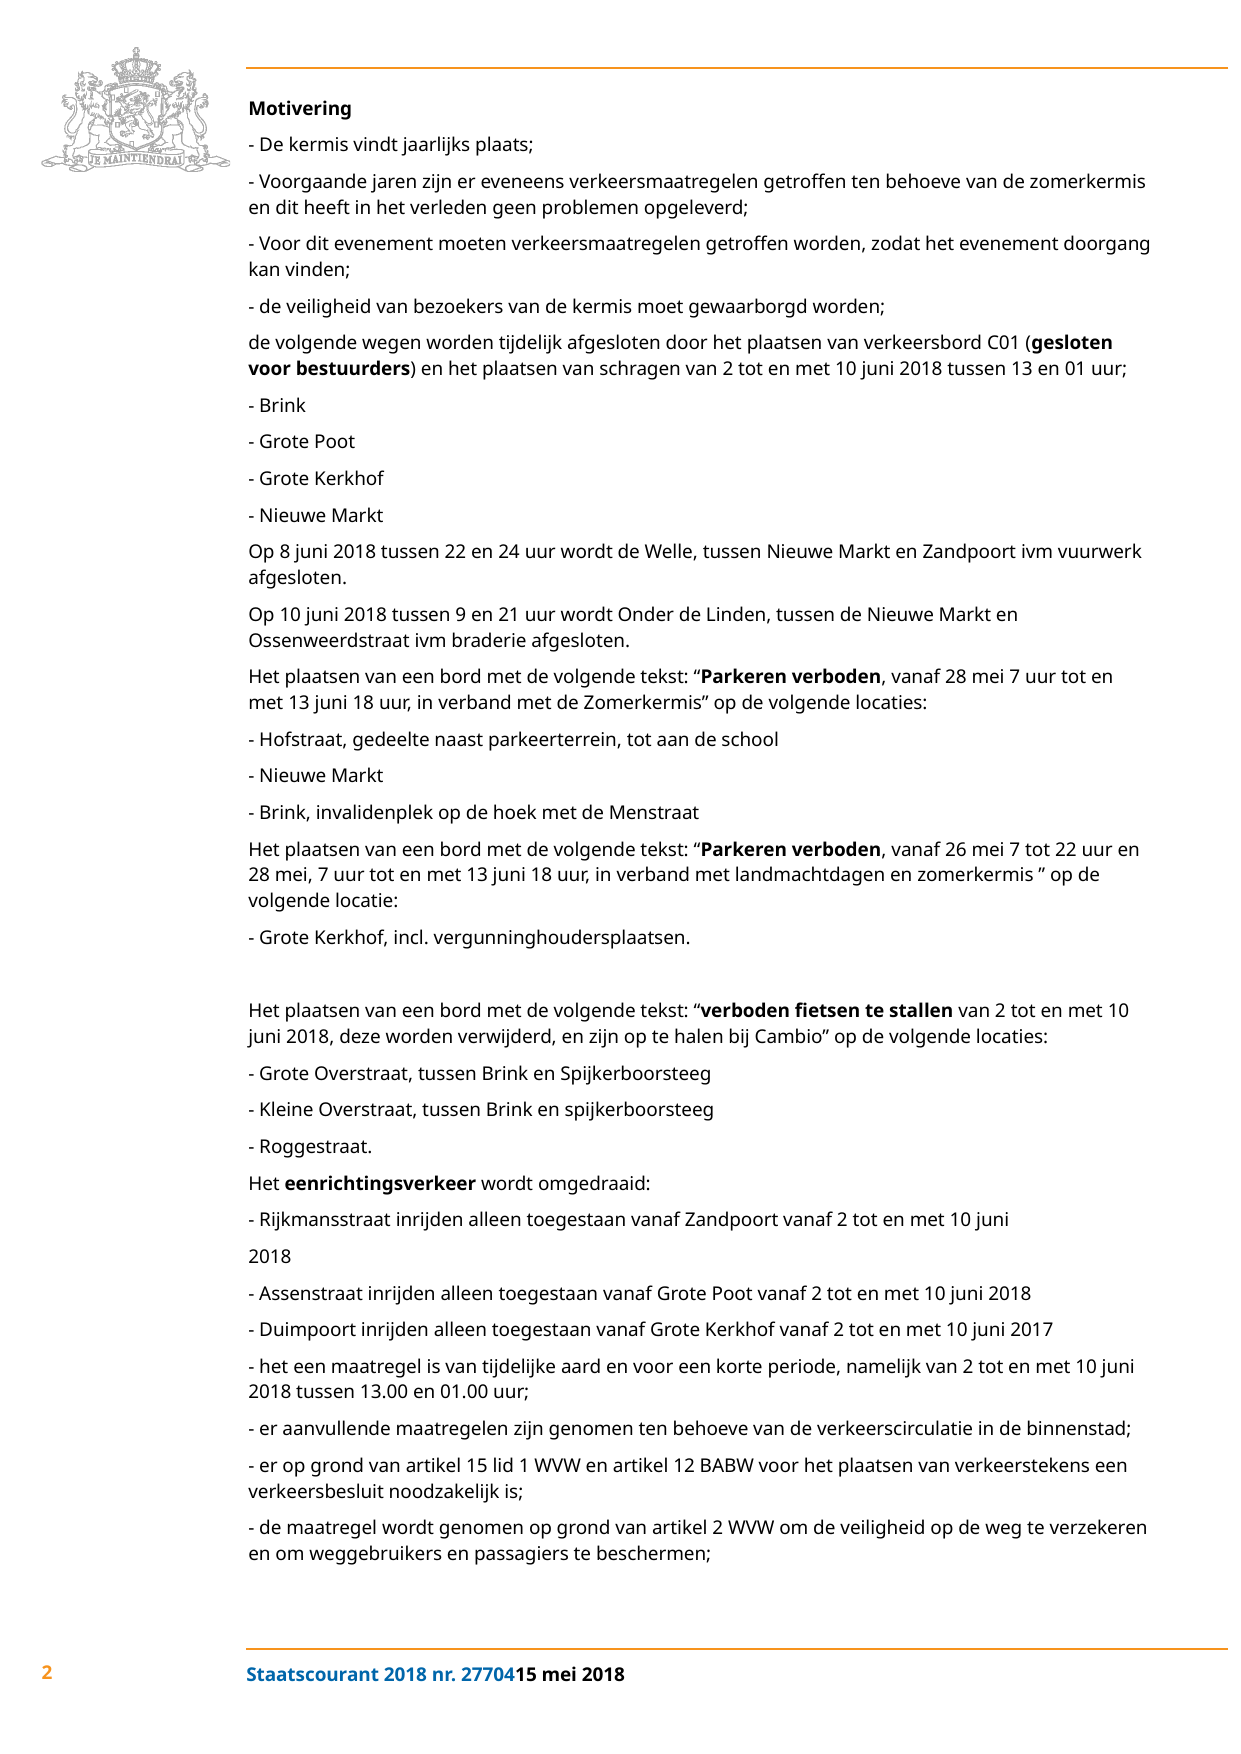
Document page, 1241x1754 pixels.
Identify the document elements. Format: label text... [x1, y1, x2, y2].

text - Grote Poot [248, 429, 1152, 454]
text - er aanvullende maatregelen zijn genomen ten behoeve van de verkeerscirculatie in de binnenstad; [248, 1415, 1152, 1441]
text - de veiligheid van bezoekers van de kermis moet gewaarborgd worden; [248, 293, 1152, 319]
text - De kermis vindt jaarlijks plaats; [248, 131, 1152, 157]
text Het plaatsen van een bord met de volgende tekst: “verboden fietsen te stallen van 2 tot en met 10 juni 2018, deze worden verwijderd, en zijn op te halen bij Cambio” op de volgende locaties: [248, 997, 1152, 1049]
text de volgende wegen worden tijdelijk afgesloten door het plaatsen van verkeersbord C01 (gesloten voor bestuurders) en het plaatsen van schragen van 2 tot en met 10 juni 2018 tussen 13 en 01 uur; [248, 329, 1152, 381]
text - Duimpoort inrijden alleen toegestaan vanaf Grote Kerkhof vanaf 2 tot en met 10 juni 2017 [248, 1316, 1152, 1342]
text - Brink [248, 392, 1152, 418]
text - Grote Overstraat, tussen Brink en Spijkerboorsteeg [248, 1060, 1152, 1085]
text - Hofstraat, gedeelte naast parkeerterrein, tot aan de school [248, 726, 1152, 752]
text - Nieuwe Markt [248, 502, 1152, 528]
text - de maatregel wordt genomen op grond van artikel 2 WVW om de veiligheid op de weg te verzekeren en om weggebruikers en passagiers te beschermen; [248, 1514, 1152, 1566]
text 2018 [248, 1243, 1152, 1269]
text Op 10 juni 2018 tussen 9 en 21 uur wordt Onder de Linden, tussen de Nieuwe Markt en Ossenweerdstraat ivm braderie afgesloten. [248, 601, 1152, 652]
picture [41, 47, 231, 172]
text - Nieuwe Markt [248, 762, 1152, 788]
text - er op grond van artikel 15 lid 1 WVW en artikel 12 BABW voor het plaatsen van verkeerstekens een verkeersbesluit noodzakelijk is; [248, 1452, 1152, 1503]
text - Kleine Overstraat, tussen Brink en spijkerboorsteeg [248, 1096, 1152, 1122]
text - Grote Kerkhof, incl. vergunninghoudersplaatsen. [248, 924, 1152, 950]
text - Roggestraat. [248, 1133, 1152, 1159]
text Het plaatsen van een bord met de volgende tekst: “Parkeren verboden, vanaf 28 mei 7 uur tot en met 13 juni 18 uur, in verband met de Zomerkermis” op de volgende locaties: [248, 663, 1152, 715]
text - Voor dit evenement moeten verkeersmaatregelen getroffen worden, zodat het evenement doorgang kan vinden; [248, 231, 1152, 282]
text - Assenstraat inrijden alleen toegestaan vanaf Grote Poot vanaf 2 tot en met 10 juni 2018 [248, 1280, 1152, 1305]
text - Brink, invalidenplek op de hoek met de Menstraat [248, 799, 1152, 825]
text - Rijkmansstraat inrijden alleen toegestaan vanaf Zandpoort vanaf 2 tot en met 10 juni [248, 1206, 1152, 1232]
text Motivering [248, 95, 1152, 121]
text - het een maatregel is van tijdelijke aard en voor een korte periode, namelijk van 2 tot en met 10 juni 2018 tussen 13.00 en 01.00 uur; [248, 1353, 1152, 1404]
text - Voorgaande jaren zijn er eveneens verkeersmaatregelen getroffen ten behoeve van de zomerkermis en dit heeft in het verleden geen problemen opgeleverd; [248, 168, 1152, 219]
text Het plaatsen van een bord met de volgende tekst: “Parkeren verboden, vanaf 26 mei 7 tot 22 uur en 28 mei, 7 uur tot en met 13 juni 18 uur, in verband met landmachtdagen en zomerkermis ” op de volgende locatie: [248, 836, 1152, 913]
text Het eenrichtingsverkeer wordt omgedraaid: [248, 1170, 1152, 1195]
text Op 8 juni 2018 tussen 22 en 24 uur wordt de Welle, tussen Nieuwe Markt en Zandpoort ivm vuurwerk afgesloten. [248, 539, 1152, 590]
text - Grote Kerkhof [248, 465, 1152, 491]
